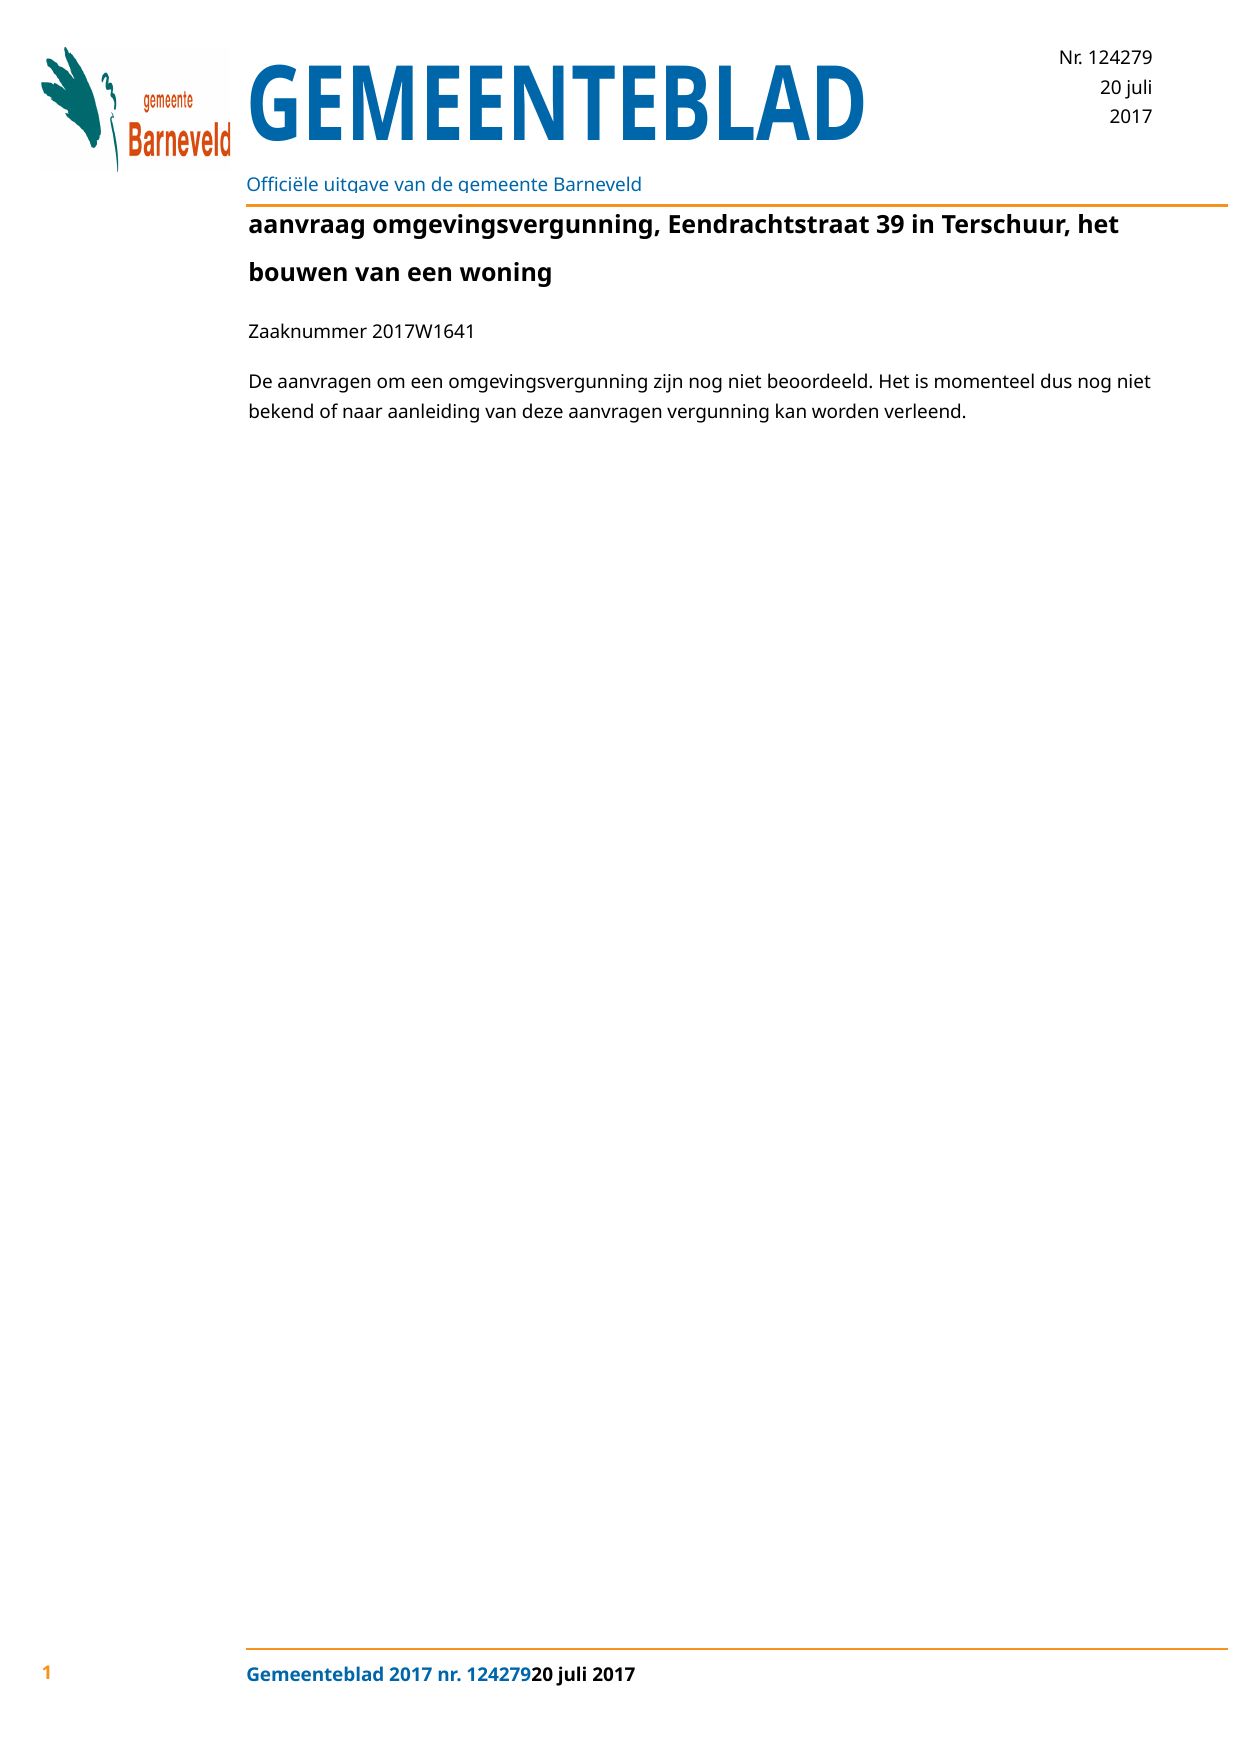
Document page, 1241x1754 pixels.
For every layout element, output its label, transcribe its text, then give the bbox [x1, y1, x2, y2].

picture [41, 47, 231, 172]
text aanvraag omgevingsvergunning, Eendrachtstraat 39 in Terschuur, het bouwen van een woning [248, 207, 1152, 288]
text Zaaknummer 2017W1641 [248, 318, 1152, 344]
text De aanvragen om een omgevingsvergunning zijn nog niet beoordeeld. Het is momenteel dus nog niet bekend of naar aanleiding van deze aanvragen vergunning kan worden verleend. [248, 368, 1152, 424]
